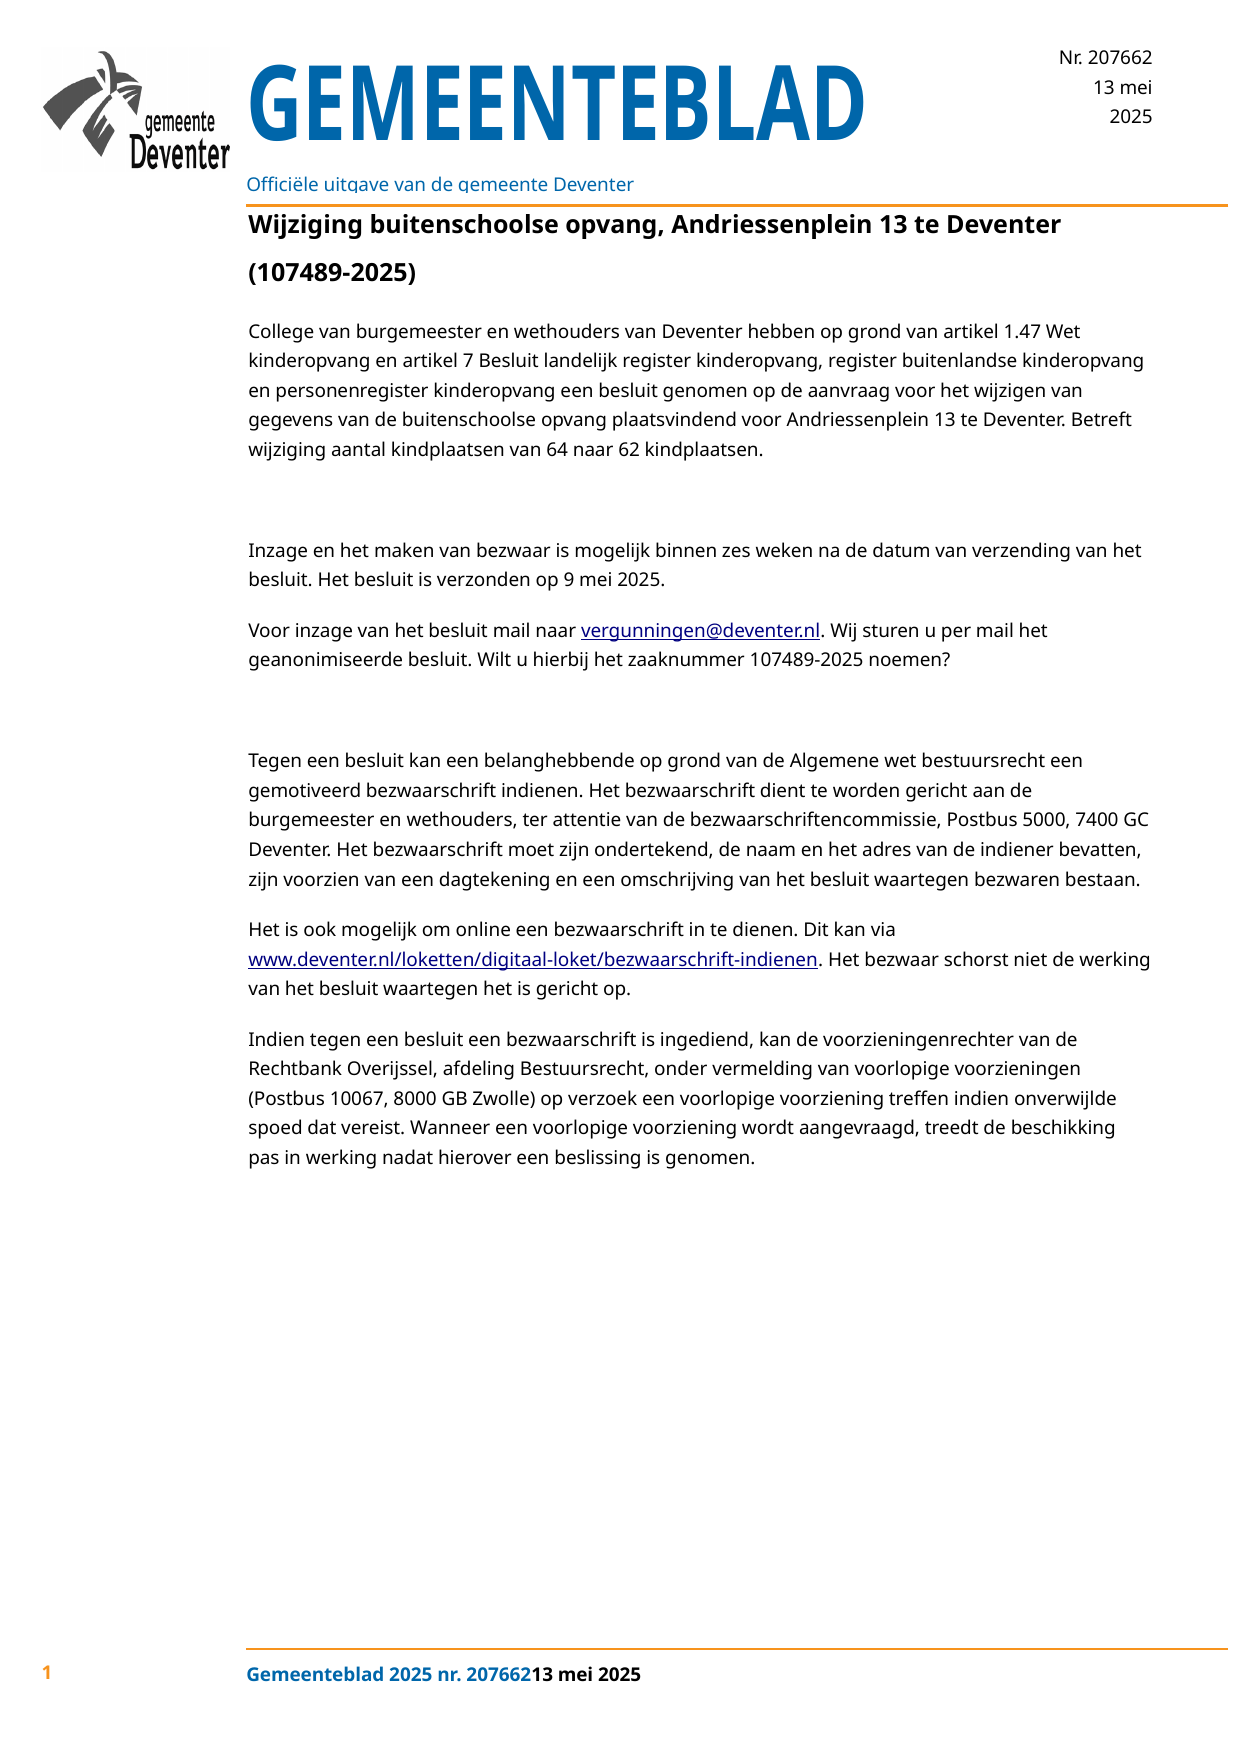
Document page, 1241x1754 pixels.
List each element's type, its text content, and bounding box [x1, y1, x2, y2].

text Voor inzage van het besluit mail naar vergunningen@deventer.nl. Wij sturen u per mail het geanonimiseerde besluit. Wilt u hierbij het zaaknummer 107489-2025 noemen? [248, 617, 1152, 672]
text College van burgemeester en wethouders van Deventer hebben op grond van artikel 1.47 Wet kinderopvang en artikel 7 Besluit landelijk register kinderopvang, register buitenlandse kinderopvang en personenregister kinderopvang een besluit genomen op de aanvraag voor het wijzigen van gegevens van de buitenschoolse opvang plaatsvindend voor Andriessenplein 13 te Deventer. Betreft wijziging aantal kindplaatsen van 64 naar 62 kindplaatsen. [248, 318, 1152, 462]
text Tegen een besluit kan een belanghebbende op grond van de Algemene wet bestuursrecht een gemotiveerd bezwaarschrift indienen. Het bezwaarschrift dient te worden gericht aan de burgemeester en wethouders, ter attentie van de bezwaarschriftencommissie, Postbus 5000, 7400 GC Deventer. Het bezwaarschrift moet zijn ondertekend, de naam en het adres van de indiener bevatten, zijn voorzien van een dagtekening en een omschrijving van het besluit waartegen bezwaren bestaan. [248, 747, 1152, 892]
picture [41, 47, 231, 172]
text Indien tegen een besluit een bezwaarschrift is ingediend, kan de voorzieningenrechter van de Rechtbank Overijssel, afdeling Bestuursrecht, onder vermelding van voorlopige voorzieningen (Postbus 10067, 8000 GB Zwolle) op verzoek een voorlopige voorziening treffen indien onverwijlde spoed dat vereist. Wanneer een voorlopige voorziening wordt aangevraagd, treedt de beschikking pas in werking nadat hierover een beslissing is genomen. [248, 1026, 1152, 1170]
text Wijziging buitenschoolse opvang, Andriessenplein 13 te Deventer (107489-2025) [248, 207, 1152, 288]
text Inzage en het maken van bezwaar is mogelijk binnen zes weken na de datum van verzending van het besluit. Het besluit is verzonden op 9 mei 2025. [248, 537, 1152, 592]
text Het is ook mogelijk om online een bezwaarschrift in te dienen. Dit kan via www.deventer.nl/loketten/digitaal-loket/bezwaarschrift-indienen. Het bezwaar schorst niet de werking van het besluit waartegen het is gericht op. [248, 916, 1152, 1001]
